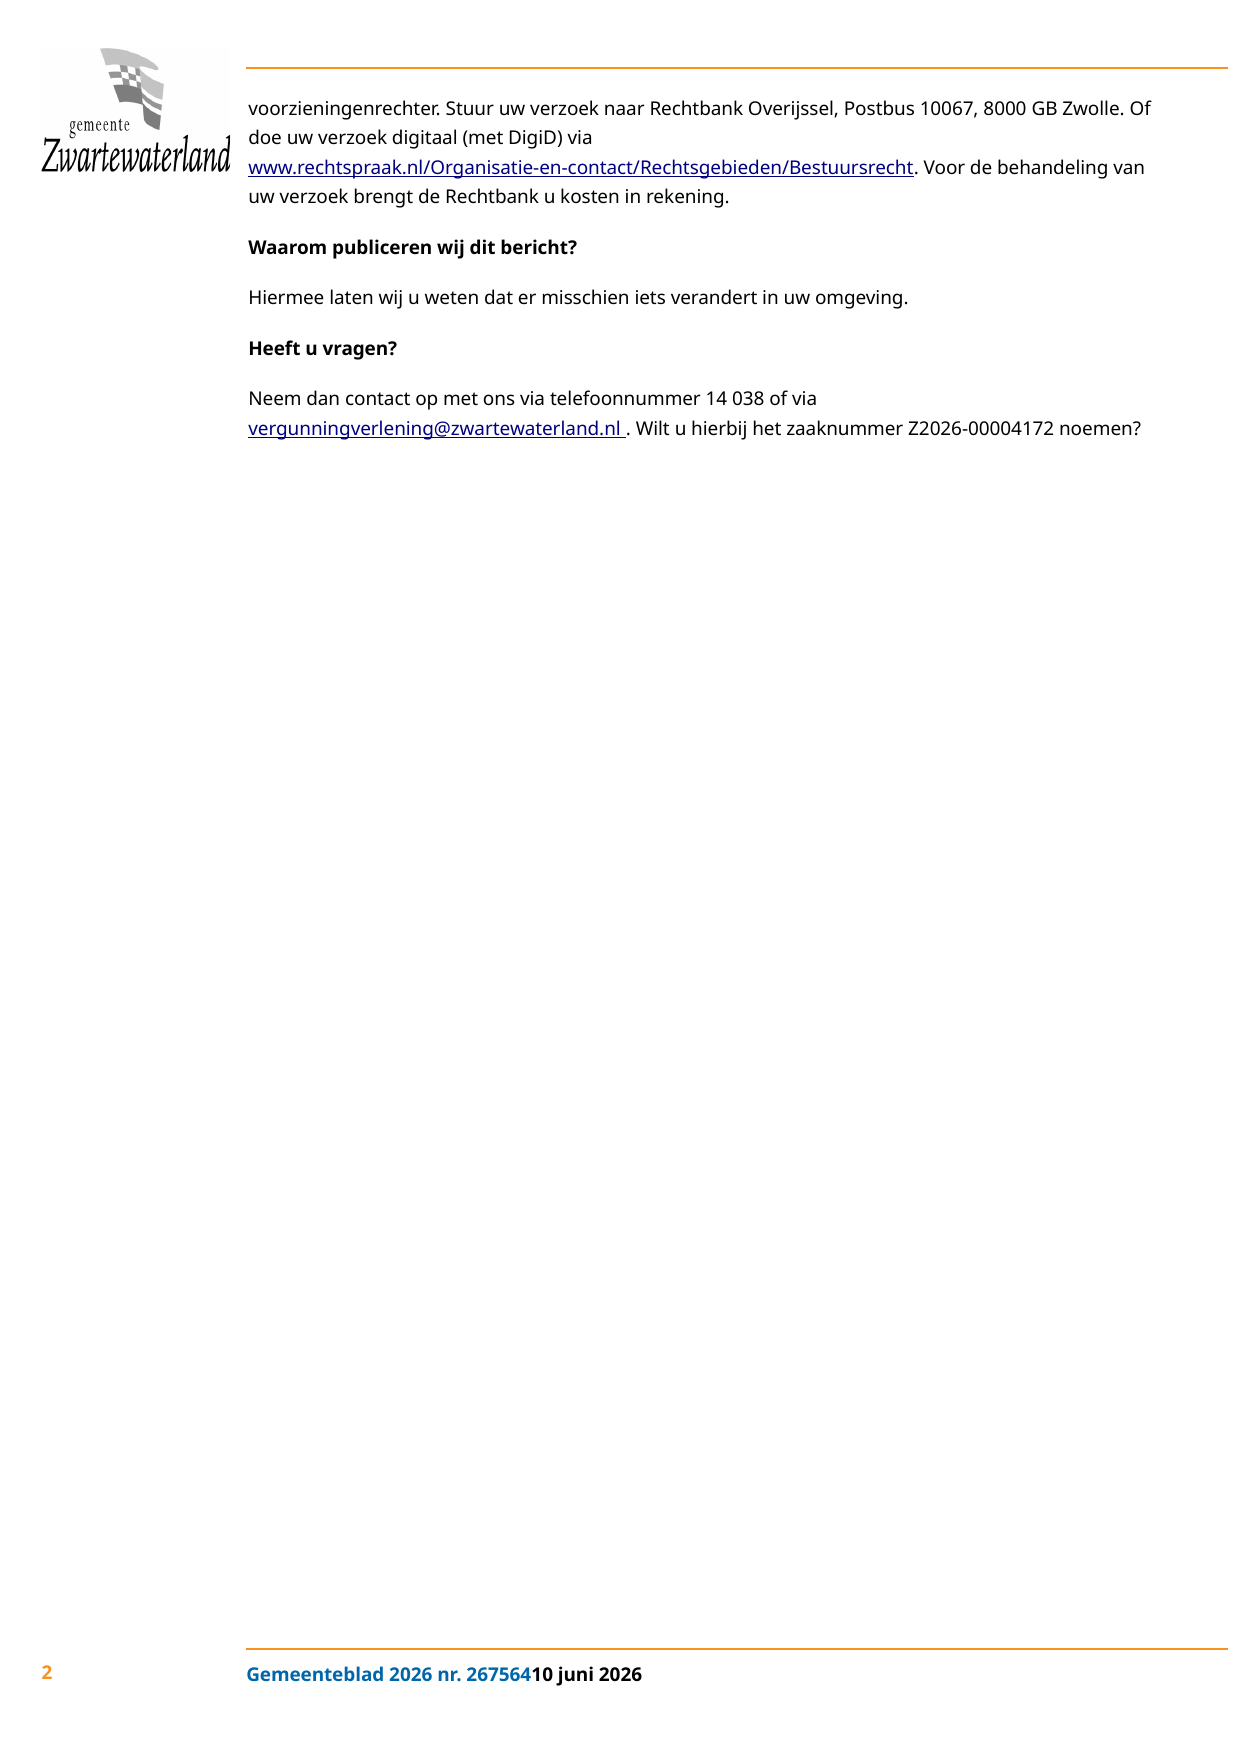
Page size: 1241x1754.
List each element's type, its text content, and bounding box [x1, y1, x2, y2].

text voorzieningenrechter. Stuur uw verzoek naar Rechtbank Overijssel, Postbus 10067, 8000 GB Zwolle. Of doe uw verzoek digitaal (met DigiD) via www.rechtspraak.nl/Organisatie-en-contact/Rechtsgebieden/Bestuursrecht. Voor de behandeling van uw verzoek brengt de Rechtbank u kosten in rekening. [248, 95, 1152, 209]
text Neem dan contact op met ons via telefoonnummer 14 038 of via vergunningverlening@zwartewaterland.nl . Wilt u hierbij het zaaknummer Z2026-00004172 noemen? [248, 385, 1152, 441]
text Waarom publiceren wij dit bericht? [248, 234, 1152, 260]
text Heeft u vragen? [248, 335, 1152, 361]
text Hiermee laten wij u weten dat er misschien iets verandert in uw omgeving. [248, 284, 1152, 310]
picture [41, 47, 231, 172]
